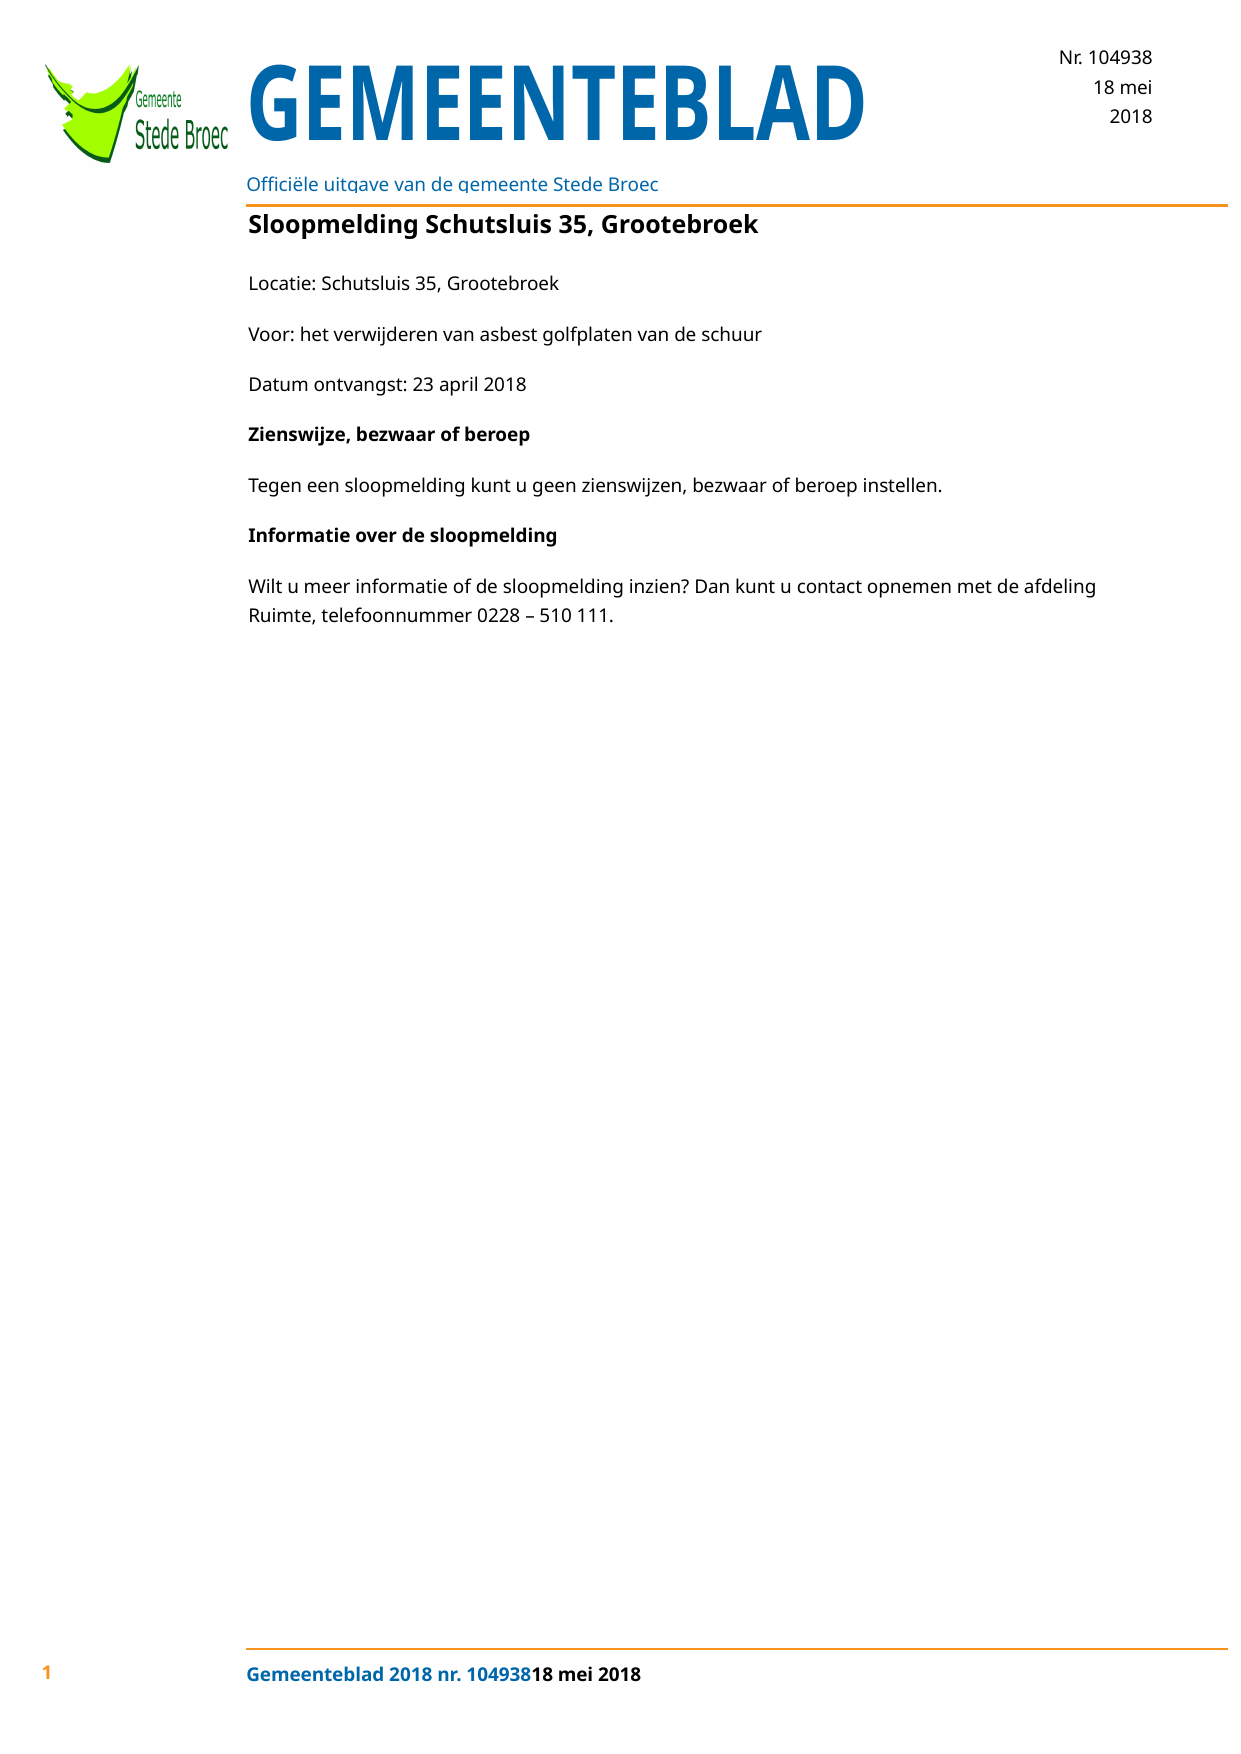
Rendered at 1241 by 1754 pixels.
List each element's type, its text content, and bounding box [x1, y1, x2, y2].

text Zienswijze, bezwaar of beroep [248, 422, 1152, 447]
text Voor: het verwijderen van asbest golfplaten van de schuur [248, 321, 1152, 346]
text Datum ontvangst: 23 april 2018 [248, 371, 1152, 397]
text Tegen een sloopmelding kunt u geen zienswijzen, bezwaar of beroep instellen. [248, 472, 1152, 498]
text Locatie: Schutsluis 35, Grootebroek [248, 270, 1152, 296]
text Informatie over de sloopmelding [248, 522, 1152, 548]
picture [41, 47, 231, 172]
text Wilt u meer informatie of de sloopmelding inzien? Dan kunt u contact opnemen met de afdeling Ruimte, telefoonnummer 0228 – 510 111. [248, 573, 1152, 628]
text Sloopmelding Schutsluis 35, Grootebroek [248, 207, 1152, 241]
